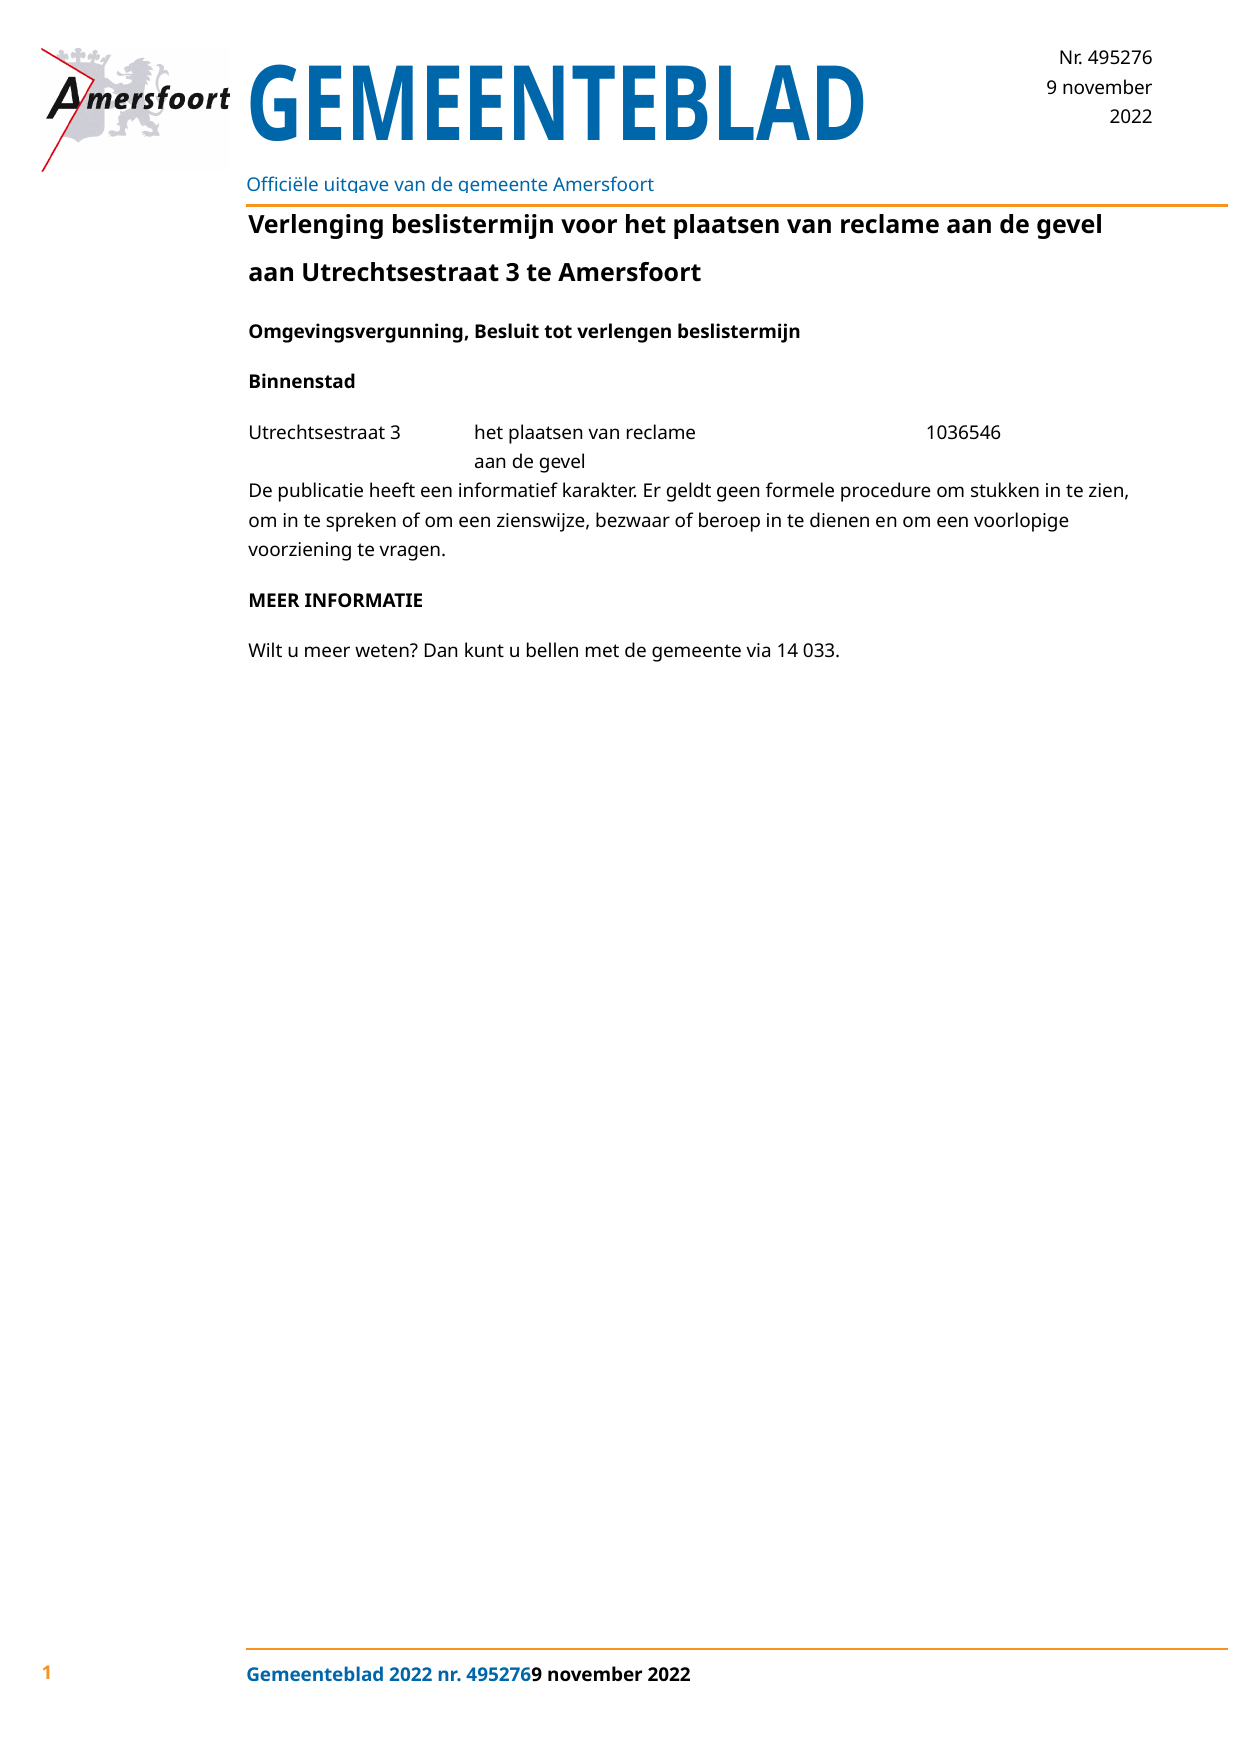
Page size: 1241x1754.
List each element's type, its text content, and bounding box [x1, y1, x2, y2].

text Wilt u meer weten? Dan kunt u bellen met de gemeente via 14 033. [248, 637, 1152, 663]
table_header het plaatsen van reclame aan de gevel [474, 419, 700, 474]
table_header Utrechtsestraat 3 [248, 419, 474, 474]
table_header 1036546 [926, 419, 1152, 474]
text De publicatie heeft een informatief karakter. Er geldt geen formele procedure om stukken in te zien, om in te spreken of om een zienswijze, bezwaar of beroep in te dienen en om een voorlopige voorziening te vragen. [248, 477, 1152, 562]
table_header [700, 419, 926, 474]
text MEER INFORMATIE [248, 587, 1152, 613]
text Omgevingsvergunning, Besluit tot verlengen beslistermijn [248, 318, 1152, 344]
text Verlenging beslistermijn voor het plaatsen van reclame aan de gevel aan Utrechtsestraat 3 te Amersfoort [248, 207, 1152, 288]
text Binnenstad [248, 368, 1152, 394]
picture [41, 47, 231, 172]
